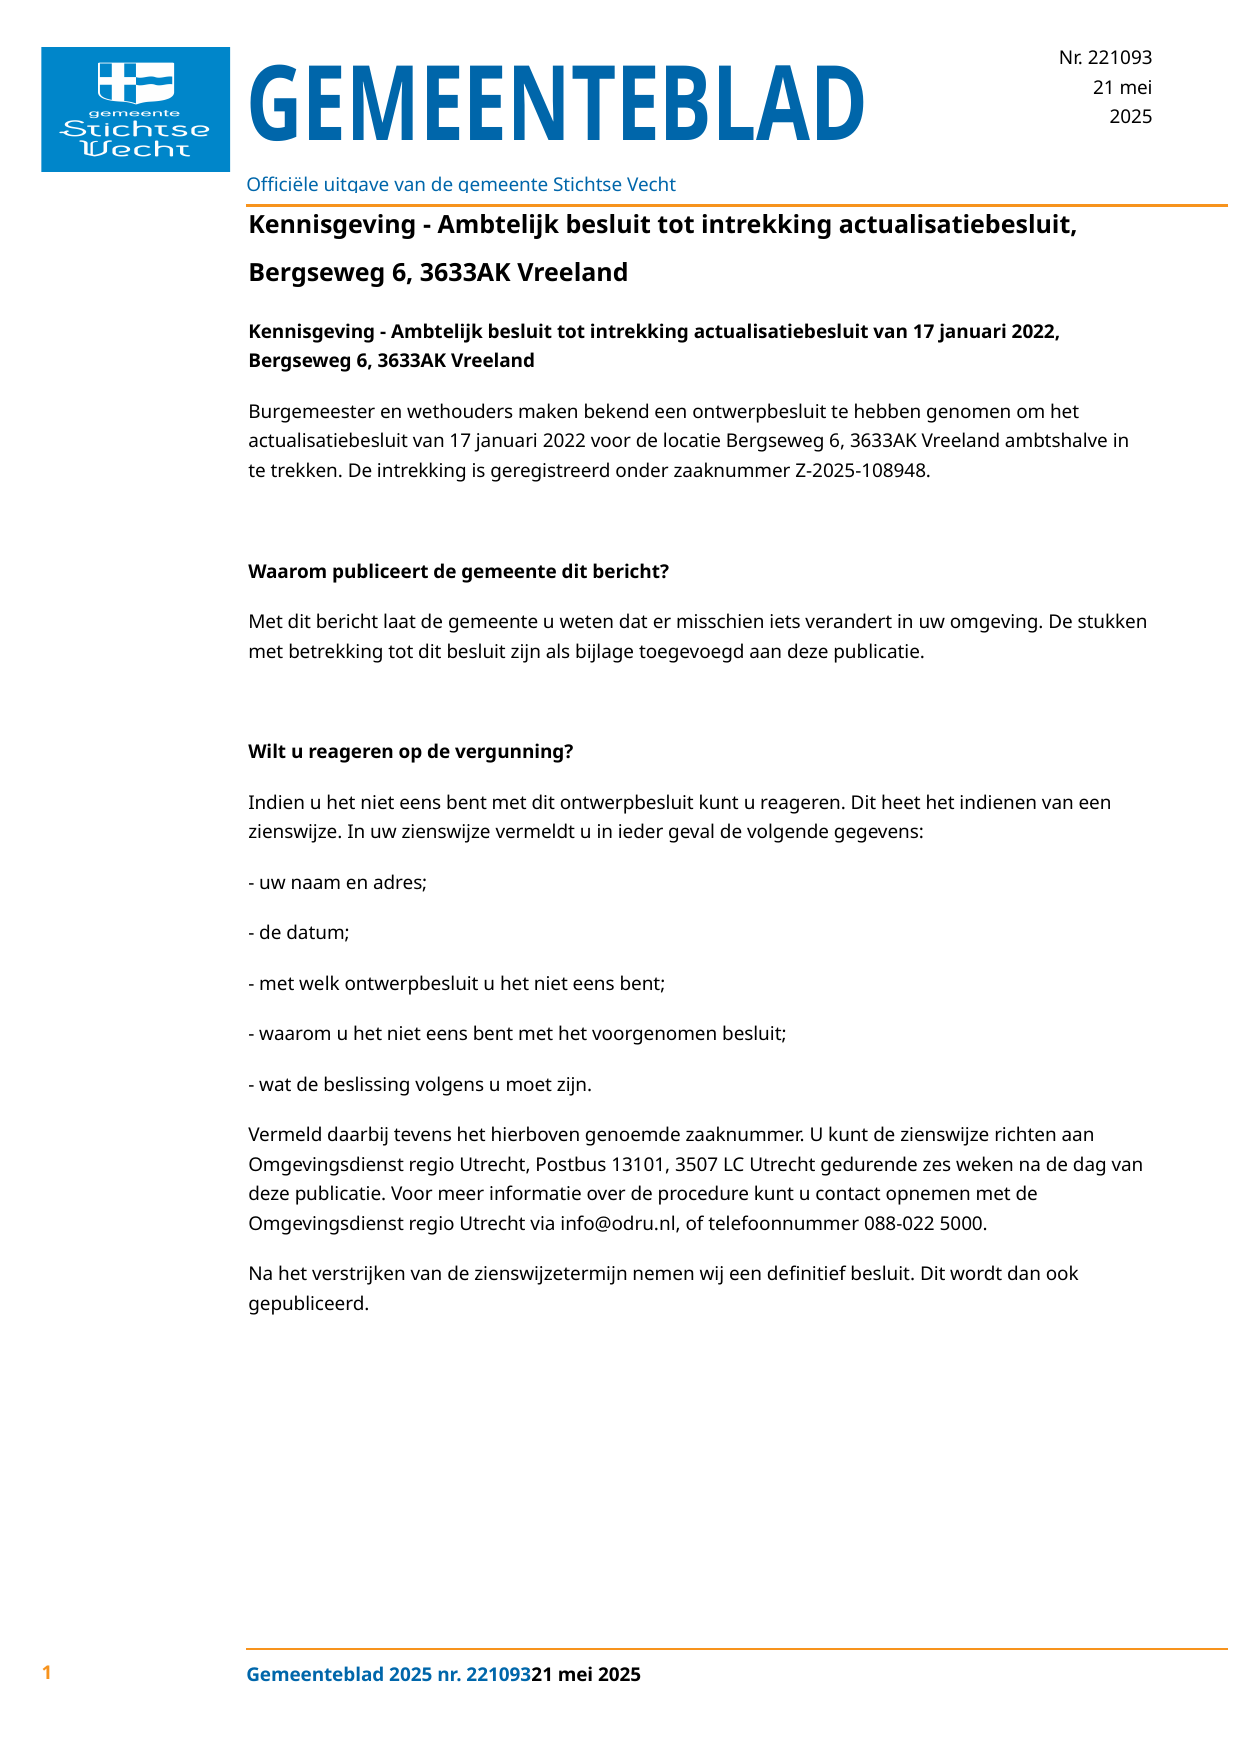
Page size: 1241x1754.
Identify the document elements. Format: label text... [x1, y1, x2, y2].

picture [137, 63, 174, 103]
text - uw naam en adres; [248, 869, 1152, 895]
text - waarom u het niet eens bent met het voorgenomen besluit; [248, 1020, 1152, 1046]
text Kennisgeving - Ambtelijk besluit tot intrekking actualisatiebesluit, Bergseweg 6, 3633AK Vreeland [248, 207, 1152, 288]
text - de datum; [248, 919, 1152, 945]
text - met welk ontwerpbesluit u het niet eens bent; [248, 970, 1152, 996]
text Vermeld daarbij tevens het hierboven genoemde zaaknummer. U kunt de zienswijze richten aan Omgevingsdienst regio Utrecht, Postbus 13101, 3507 LC Utrecht gedurende zes weken na de dag van deze publicatie. Voor meer informatie over de procedure kunt u contact opnemen met de Omgevingsdienst regio Utrecht via info@odru.nl, of telefoonnummer 088-022 5000. [248, 1121, 1152, 1236]
text Burgemeester en wethouders maken bekend een ontwerpbesluit te hebben genomen om het actualisatiebesluit van 17 januari 2022 voor de locatie Bergseweg 6, 3633AK Vreeland ambtshalve in te trekken. De intrekking is geregistreerd onder zaaknummer Z-2025-108948. [248, 398, 1152, 483]
text Wilt u reageren op de vergunning? [248, 739, 1152, 764]
text Met dit bericht laat de gemeente u weten dat er misschien iets verandert in uw omgeving. De stukken met betrekking tot dit besluit zijn als bijlage toegevoegd aan deze publicatie. [248, 608, 1152, 664]
text Kennisgeving - Ambtelijk besluit tot intrekking actualisatiebesluit van 17 januari 2022, Bergseweg 6, 3633AK Vreeland [248, 318, 1152, 373]
picture [99, 63, 135, 101]
text Na het verstrijken van de zienswijzetermijn nemen wij een definitief besluit. Dit wordt dan ook gepubliceerd. [248, 1260, 1152, 1316]
text Waarom publiceert de gemeente dit bericht? [248, 558, 1152, 584]
text - wat de beslissing volgens u moet zijn. [248, 1071, 1152, 1097]
text Indien u het niet eens bent met dit ontwerpbesluit kunt u reageren. Dit heet het indienen van een zienswijze. In uw zienswijze vermeldt u in ieder geval de volgende gegevens: [248, 789, 1152, 844]
